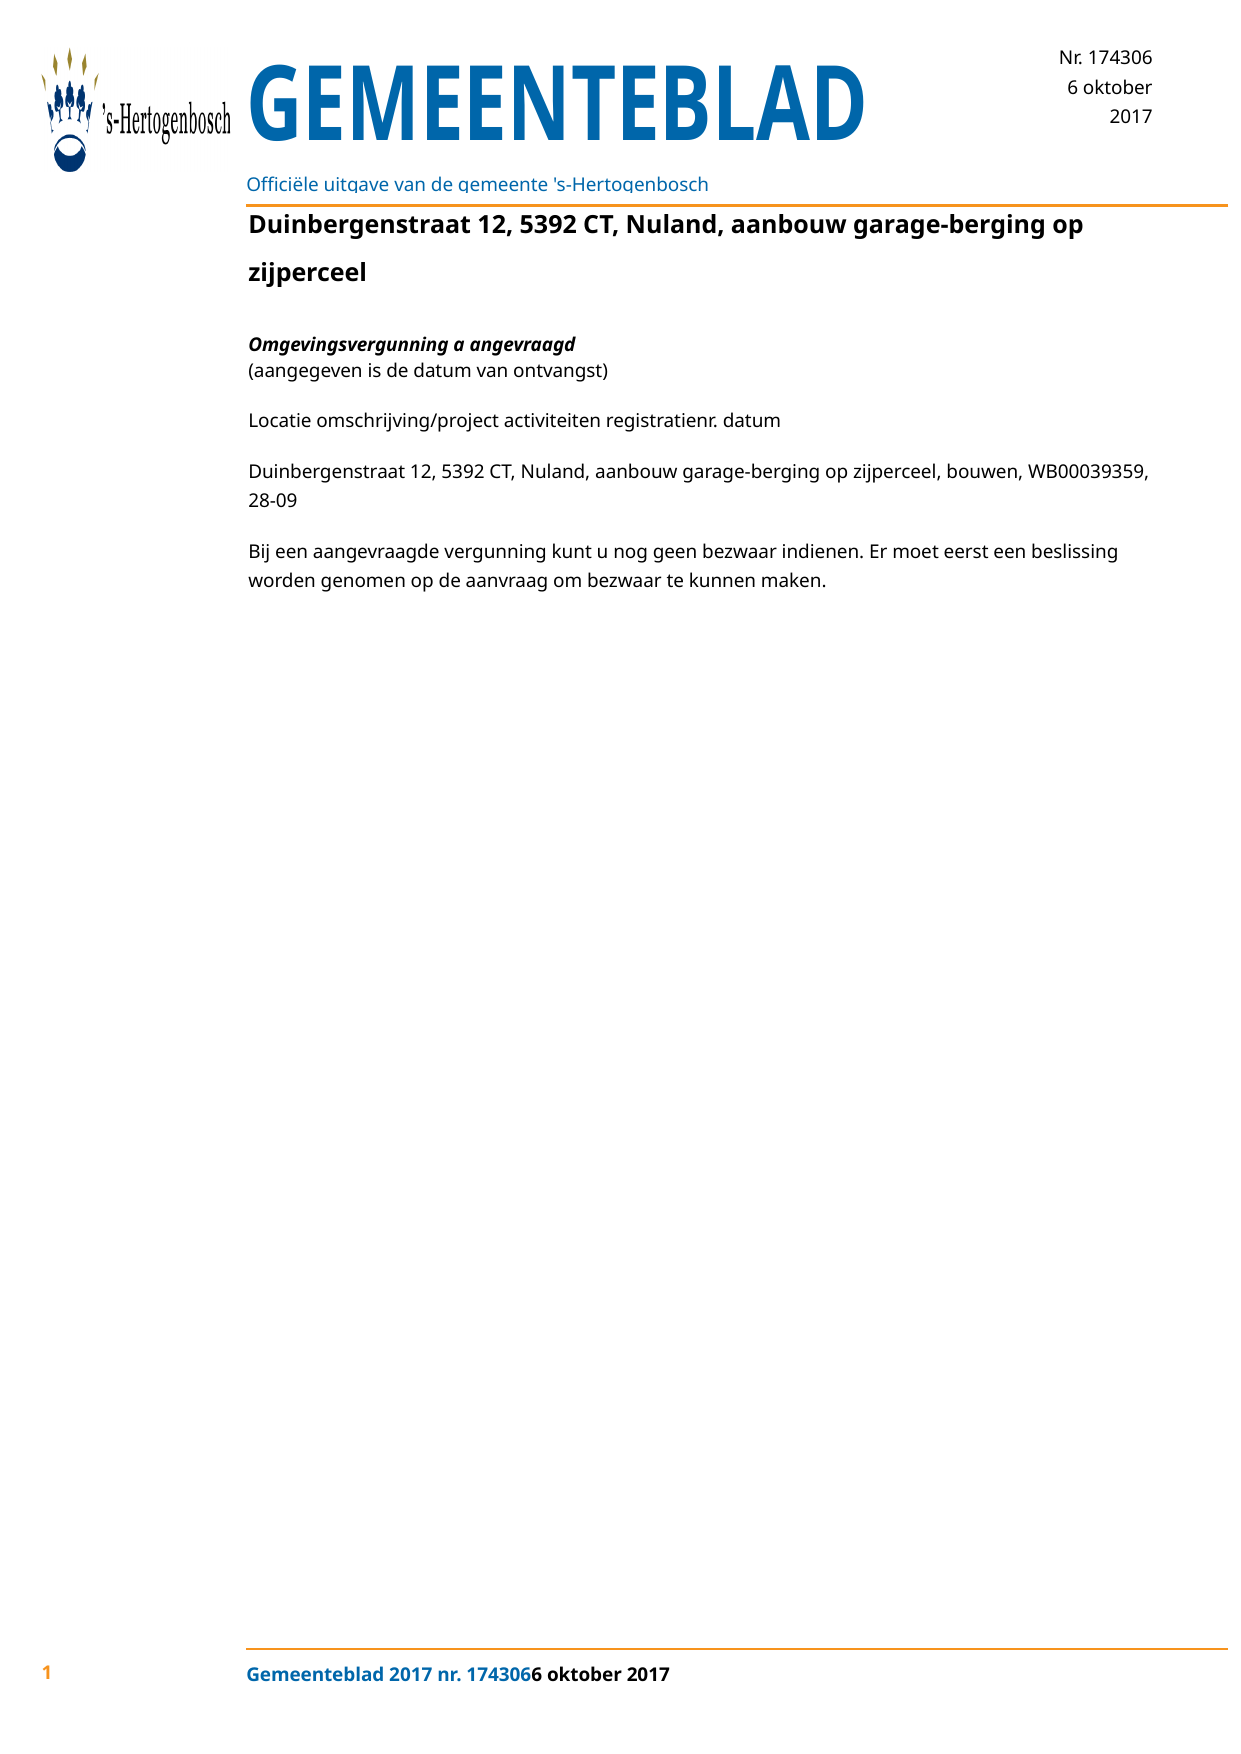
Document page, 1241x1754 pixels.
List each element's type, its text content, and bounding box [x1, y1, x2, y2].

text Duinbergenstraat 12, 5392 CT, Nuland, aanbouw garage-berging op zijperceel, bouwen, WB00039359, 28-09 [248, 458, 1152, 513]
text Duinbergenstraat 12, 5392 CT, Nuland, aanbouw garage-berging op zijperceel [248, 207, 1152, 288]
picture [41, 47, 231, 172]
text Bij een aangevraagde vergunning kunt u nog geen bezwaar indienen. Er moet eerst een beslissing worden genomen op de aanvraag om bezwaar te kunnen maken. [248, 538, 1152, 593]
text Omgevingsvergunning a angevraagd [248, 331, 1152, 357]
text (aangegeven is de datum van ontvangst) [248, 357, 1152, 383]
text Locatie omschrijving/project activiteiten registratienr. datum [248, 408, 1152, 433]
